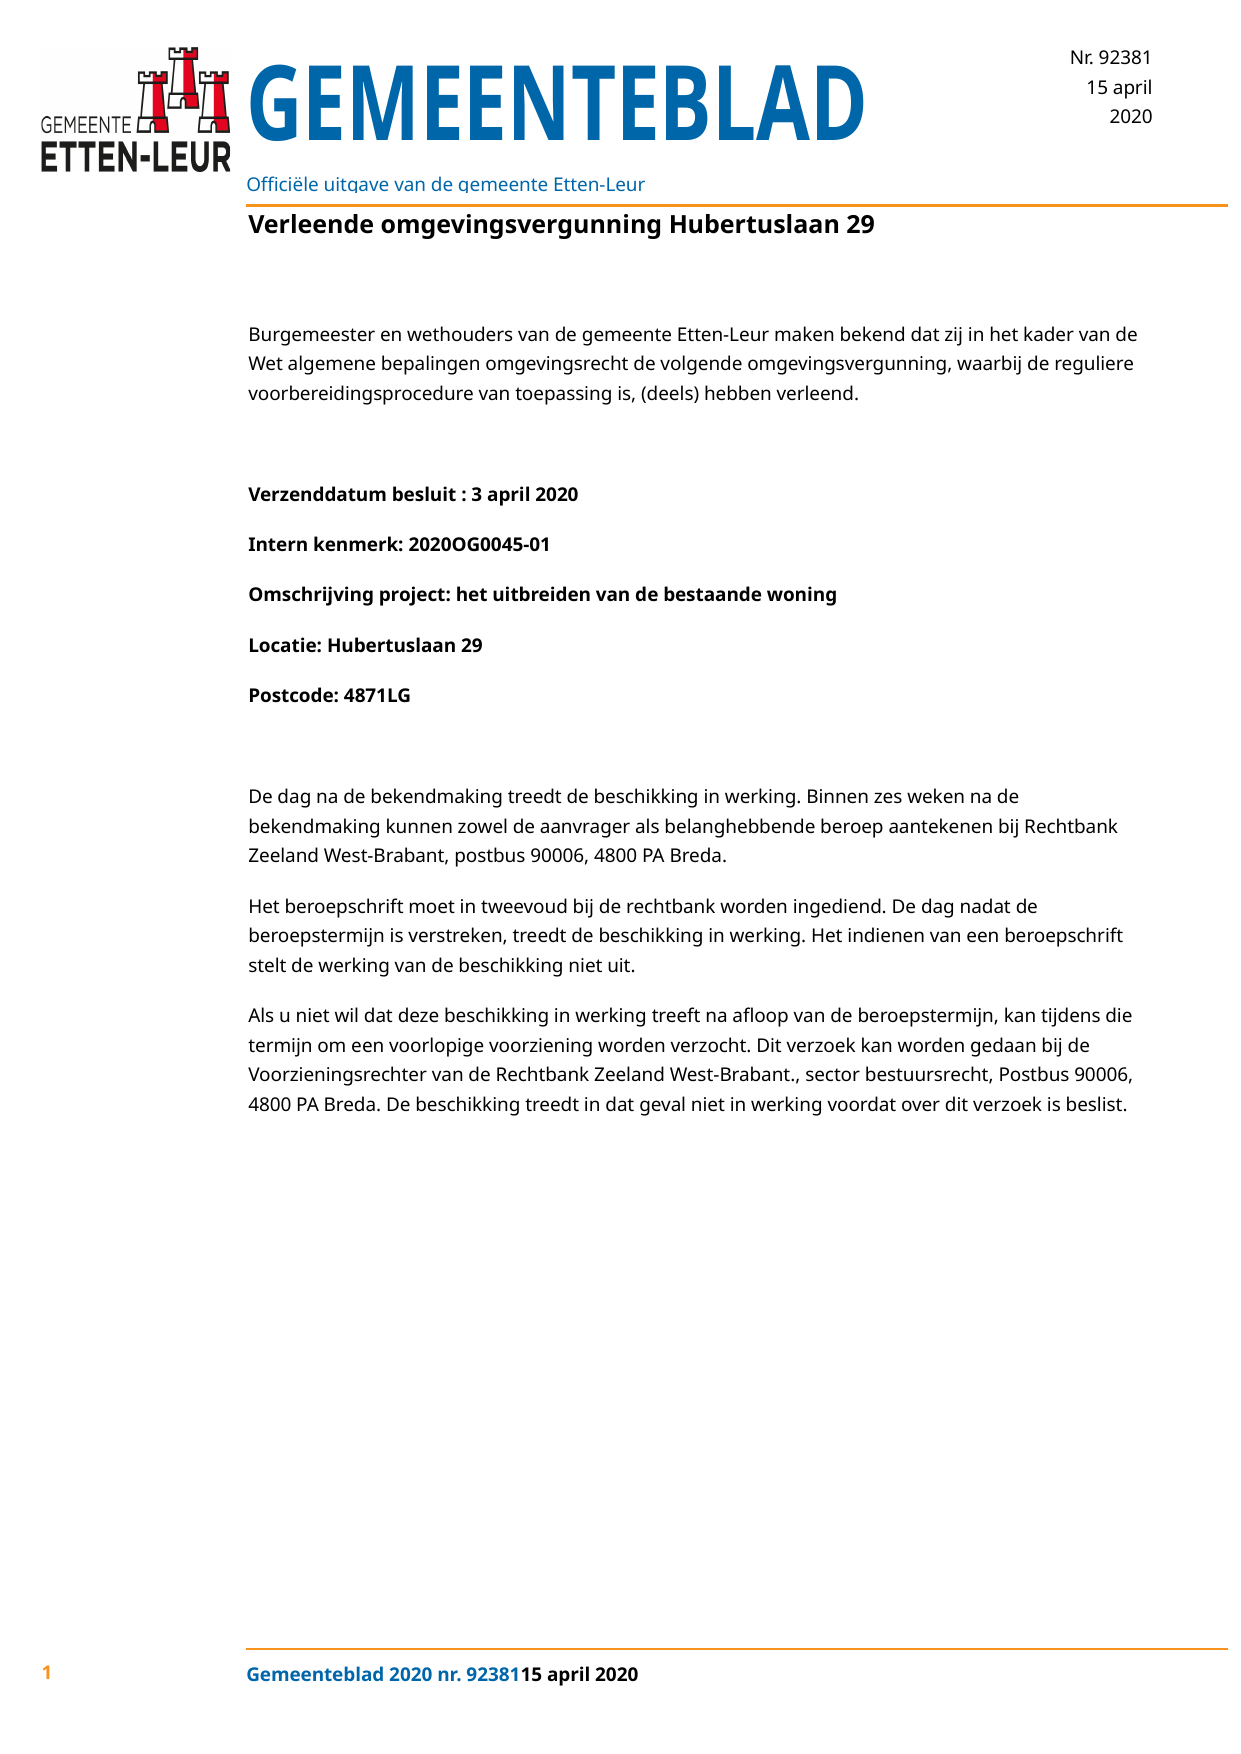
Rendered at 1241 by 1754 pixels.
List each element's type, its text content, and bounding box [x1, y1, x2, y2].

text Postcode: 4871LG [248, 682, 1152, 708]
text De dag na de bekendmaking treedt de beschikking in werking. Binnen zes weken na de bekendmaking kunnen zowel de aanvrager als belanghebbende beroep aantekenen bij Rechtbank Zeeland West-Brabant, postbus 90006, 4800 PA Breda. [248, 783, 1152, 868]
text Verzenddatum besluit : 3 april 2020 [248, 481, 1152, 506]
text Als u niet wil dat deze beschikking in werking treeft na afloop van de beroepstermijn, kan tijdens die termijn om een voorlopige voorziening worden verzocht. Dit verzoek kan worden gedaan bij de Voorzieningsrechter van de Rechtbank Zeeland West-Brabant., sector bestuursrecht, Postbus 90006, 4800 PA Breda. De beschikking treedt in dat geval niet in werking voordat over dit verzoek is beslist. [248, 1002, 1152, 1117]
text Verleende omgevingsvergunning Hubertuslaan 29 [248, 207, 1152, 241]
picture [41, 47, 231, 172]
text Burgemeester en wethouders van de gemeente Etten-Leur maken bekend dat zij in het kader van de Wet algemene bepalingen omgevingsrecht de volgende omgevingsvergunning, waarbij de reguliere voorbereidingsprocedure van toepassing is, (deels) hebben verleend. [248, 321, 1152, 406]
text Intern kenmerk: 2020OG0045-01 [248, 531, 1152, 557]
text Locatie: Hubertuslaan 29 [248, 632, 1152, 658]
text Omschrijving project: het uitbreiden van de bestaande woning [248, 582, 1152, 607]
text Het beroepschrift moet in tweevoud bij de rechtbank worden ingediend. De dag nadat de beroepstermijn is verstreken, treedt de beschikking in werking. Het indienen van een beroepschrift stelt de werking van de beschikking niet uit. [248, 893, 1152, 978]
